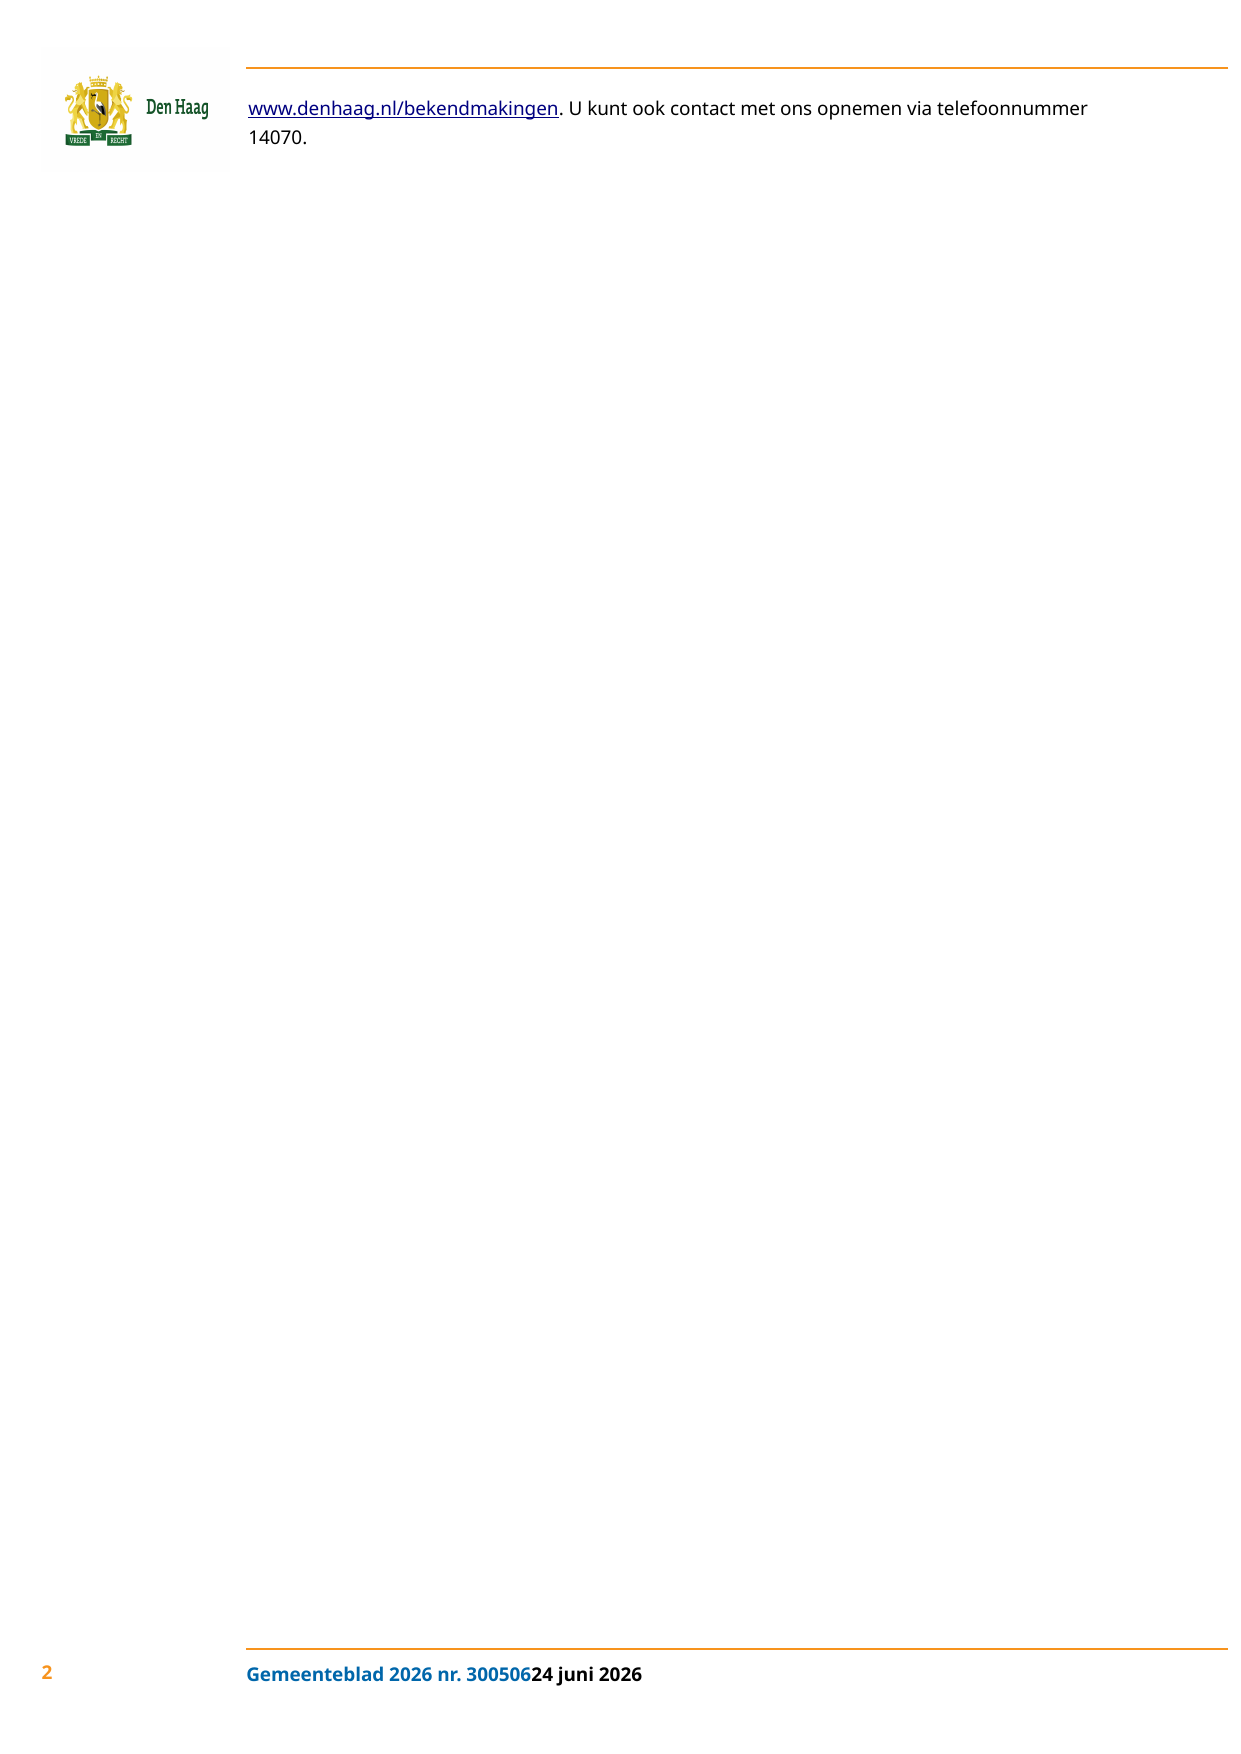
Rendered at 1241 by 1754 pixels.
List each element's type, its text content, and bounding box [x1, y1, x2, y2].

text www.denhaag.nl/bekendmakingen. U kunt ook contact met ons opnemen via telefoonnummer 14070. [248, 95, 1152, 150]
picture [41, 47, 231, 172]
